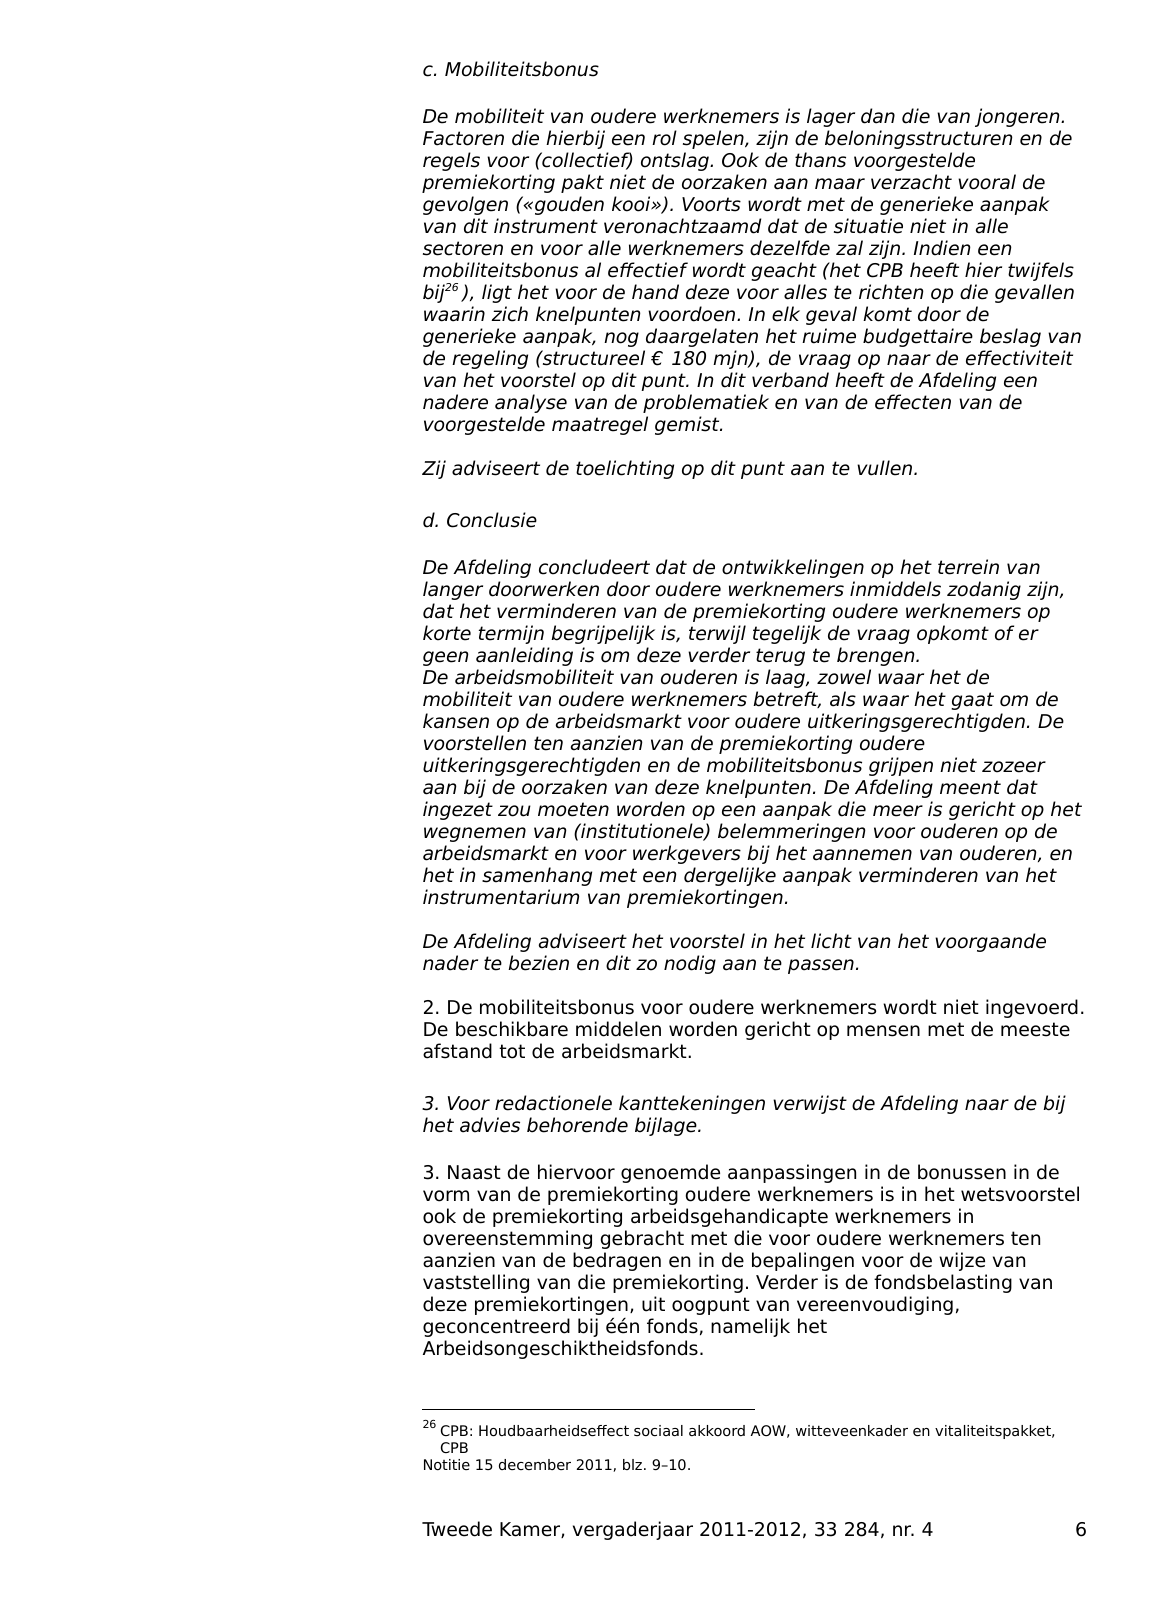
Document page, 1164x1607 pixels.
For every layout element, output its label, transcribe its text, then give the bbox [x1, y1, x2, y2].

text Zij adviseert de toelichting op dit punt aan te vullen. [422, 458, 1087, 480]
text De mobiliteit van oudere werknemers is lager dan die van jongeren. Factoren die hierbij een rol spelen, zijn de beloningsstructuren en de regels voor (collectief) ontslag. Ook de thans voorgestelde premiekorting pakt niet de oorzaken aan maar verzacht vooral de gevolgen («gouden kooi»). Voorts wordt met de generieke aanpak van dit instrument veronachtzaamd dat de situatie niet in alle sectoren en voor alle werknemers dezelfde zal zijn. Indien een mobiliteitsbonus al effectief wordt geacht (het CPB heeft hier twijfels bij), ligt het voor de hand deze voor alles te richten op die gevallen waarin zich knelpunten voordoen. In elk geval komt door de generieke aanpak, nog daargelaten het ruime budgettaire beslag van de regeling (structureel € 180 mjn), de vraag op naar de effectiviteit van het voorstel op dit punt. In dit verband heeft de Afdeling een nadere analyse van de problematiek en van de effecten van de voorgestelde maatregel gemist. [422, 106, 1087, 436]
subtitle c. Mobiliteitsbonus [422, 59, 1087, 81]
text Notitie 15 december 2011, blz. 9–10. [422, 1457, 1087, 1474]
text CPB: Houdbaarheidseffect sociaal akkoord AOW, witteveenkader en vitaliteitspakket, CPB [422, 1418, 1087, 1457]
text De arbeidsmobiliteit van ouderen is laag, zowel waar het de mobiliteit van oudere werknemers betreft, als waar het gaat om de kansen op de arbeidsmarkt voor oudere uitkeringsgerechtigden. De voorstellen ten aanzien van de premiekorting oudere uitkeringsgerechtigden en de mobiliteitsbonus grijpen niet zozeer aan bij de oorzaken van deze knelpunten. De Afdeling meent dat ingezet zou moeten worden op een aanpak die meer is gericht op het wegnemen van (institutionele) belemmeringen voor ouderen op de arbeidsmarkt en voor werkgevers bij het aannemen van ouderen, en het in samenhang met een dergelijke aanpak verminderen van het instrumentarium van premiekortingen. [422, 667, 1087, 908]
subtitle 3. Voor redactionele kanttekeningen verwijst de Afdeling naar de bij het advies behorende bijlage. [422, 1093, 1087, 1137]
text 2. De mobiliteitsbonus voor oudere werknemers wordt niet ingevoerd. De beschikbare middelen worden gericht op mensen met de meeste afstand tot de arbeidsmarkt. [422, 997, 1087, 1063]
text De Afdeling concludeert dat de ontwikkelingen op het terrein van langer doorwerken door oudere werknemers inmiddels zodanig zijn, dat het verminderen van de premiekorting oudere werknemers op korte termijn begrijpelijk is, terwijl tegelijk de vraag opkomt of er geen aanleiding is om deze verder terug te brengen. [422, 557, 1087, 667]
subtitle d. Conclusie [422, 510, 1087, 532]
text 3. Naast de hiervoor genoemde aanpassingen in de bonussen in de vorm van de premiekorting oudere werknemers is in het wetsvoorstel ook de premiekorting arbeidsgehandicapte werknemers in overeenstemming gebracht met die voor oudere werknemers ten aanzien van de bedragen en in de bepalingen voor de wijze van vaststelling van die premiekorting. Verder is de fondsbelasting van deze premiekortingen, uit oogpunt van vereenvoudiging, geconcentreerd bij één fonds, namelijk het Arbeidsongeschiktheidsfonds. [422, 1162, 1087, 1359]
text De Afdeling adviseert het voorstel in het licht van het voorgaande nader te bezien en dit zo nodig aan te passen. [422, 931, 1087, 975]
